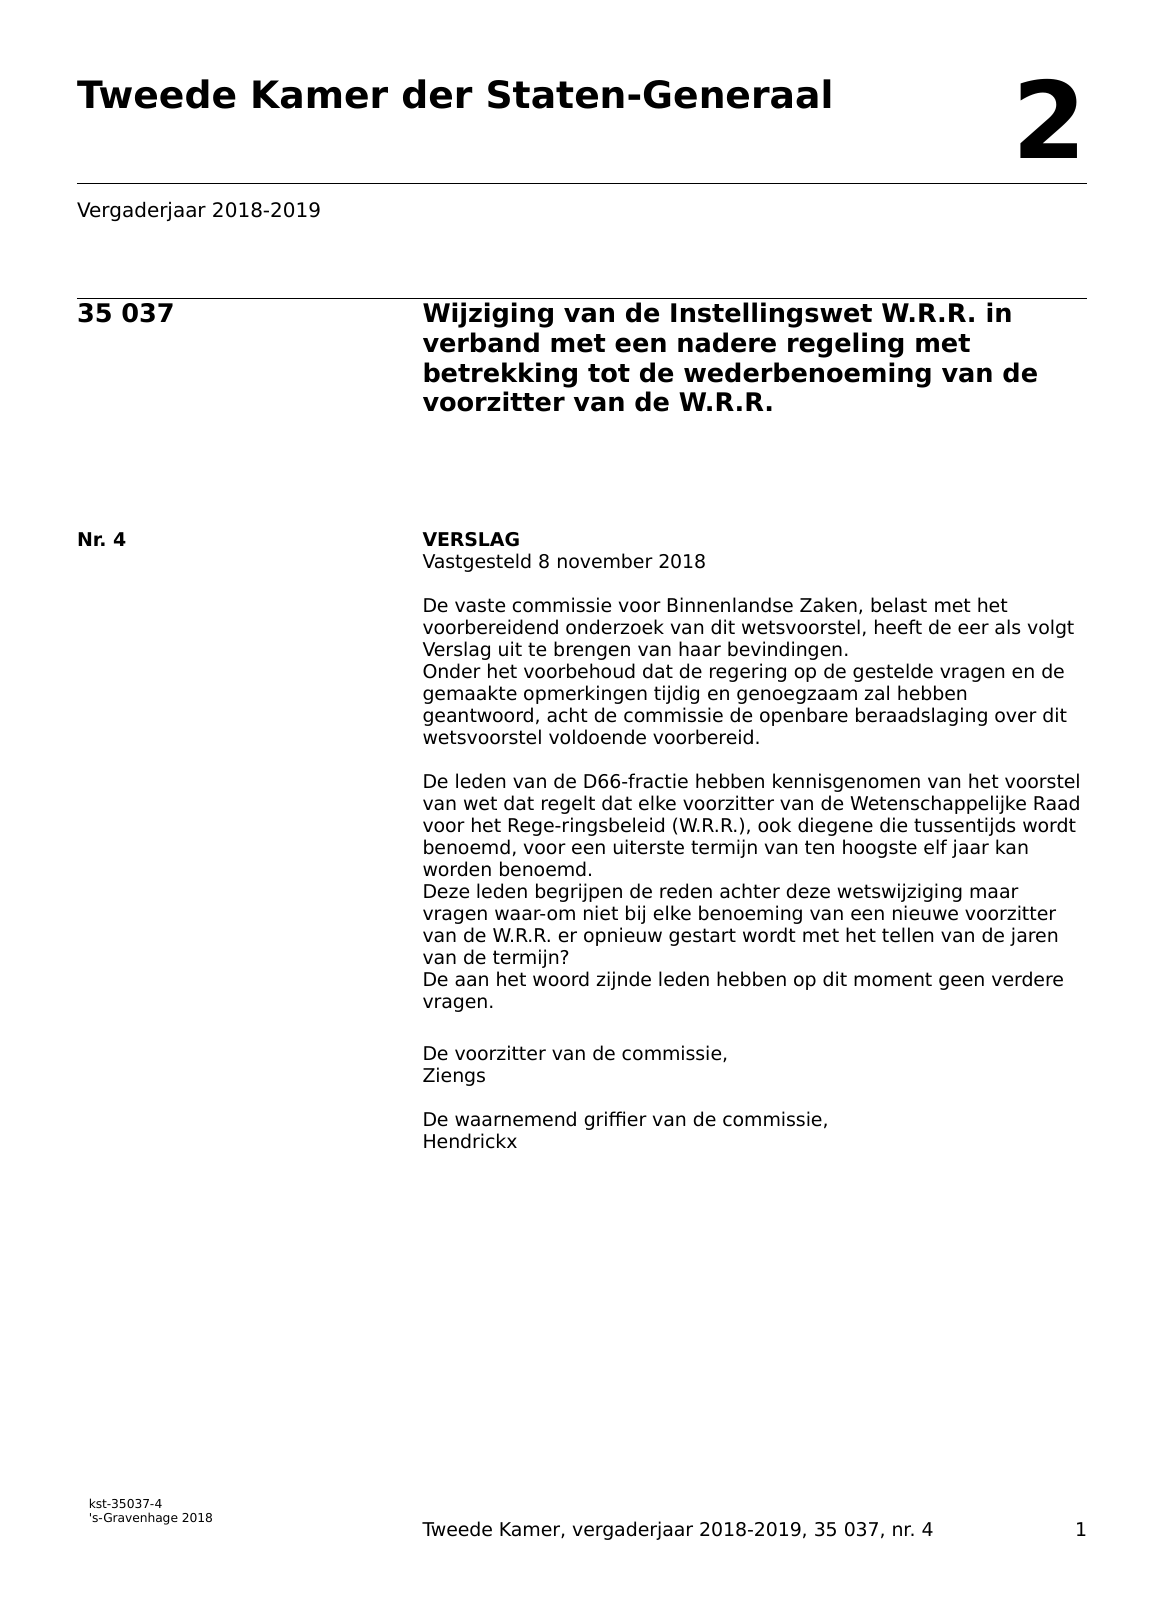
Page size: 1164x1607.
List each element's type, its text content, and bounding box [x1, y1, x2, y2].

subtitle 35 037 Wijziging van de Instellingswet W.R.R. in verband met een nadere regeling met betrekking tot de wederbenoeming van de voorzitter van de W.R.R. [77, 299, 1087, 418]
text De vaste commissie voor Binnenlandse Zaken, belast met het voorbereidend onderzoek van dit wetsvoorstel, heeft de eer als volgt Verslag uit te brengen van haar bevindingen. [422, 595, 1087, 661]
text Vastgesteld 8 november 2018 [422, 551, 1087, 573]
text 's-Gravenhage 2018 [88, 1511, 323, 1525]
text Onder het voorbehoud dat de regering op de gestelde vragen en de gemaakte opmerkingen tijdig en genoegzaam zal hebben geantwoord, acht de commissie de openbare beraadslaging over dit wetsvoorstel voldoende voorbereid. [422, 661, 1087, 749]
text De leden van de D66-fractie hebben kennisgenomen van het voorstel van wet dat regelt dat elke voorzitter van de Wetenschappelijke Raad voor het Rege-ringsbeleid (W.R.R.), ook diegene die tussentijds wordt benoemd, voor een uiterste termijn van ten hoogste elf jaar kan worden benoemd. [422, 771, 1087, 881]
table_cell Vergaderjaar 2018-2019 [77, 184, 1087, 298]
table_header Tweede Kamer der Staten-Generaal [77, 59, 886, 183]
text De voorzitter van de commissie, Ziengs [422, 1043, 1087, 1087]
text kst-35037-4 [88, 1497, 323, 1511]
text De waarnemend griffier van de commissie, Hendrickx [422, 1109, 1087, 1153]
text Deze leden begrijpen de reden achter deze wetswijziging maar vragen waar-om niet bij elke benoeming van een nieuwe voorzitter van de W.R.R. er opnieuw gestart wordt met het tellen van de jaren van de termijn? [422, 881, 1087, 969]
text De aan het woord zijnde leden hebben op dit moment geen verdere vragen. [422, 969, 1087, 1013]
table_header 2 [886, 59, 1087, 183]
subtitle Nr. 4 VERSLAG [77, 529, 1087, 551]
